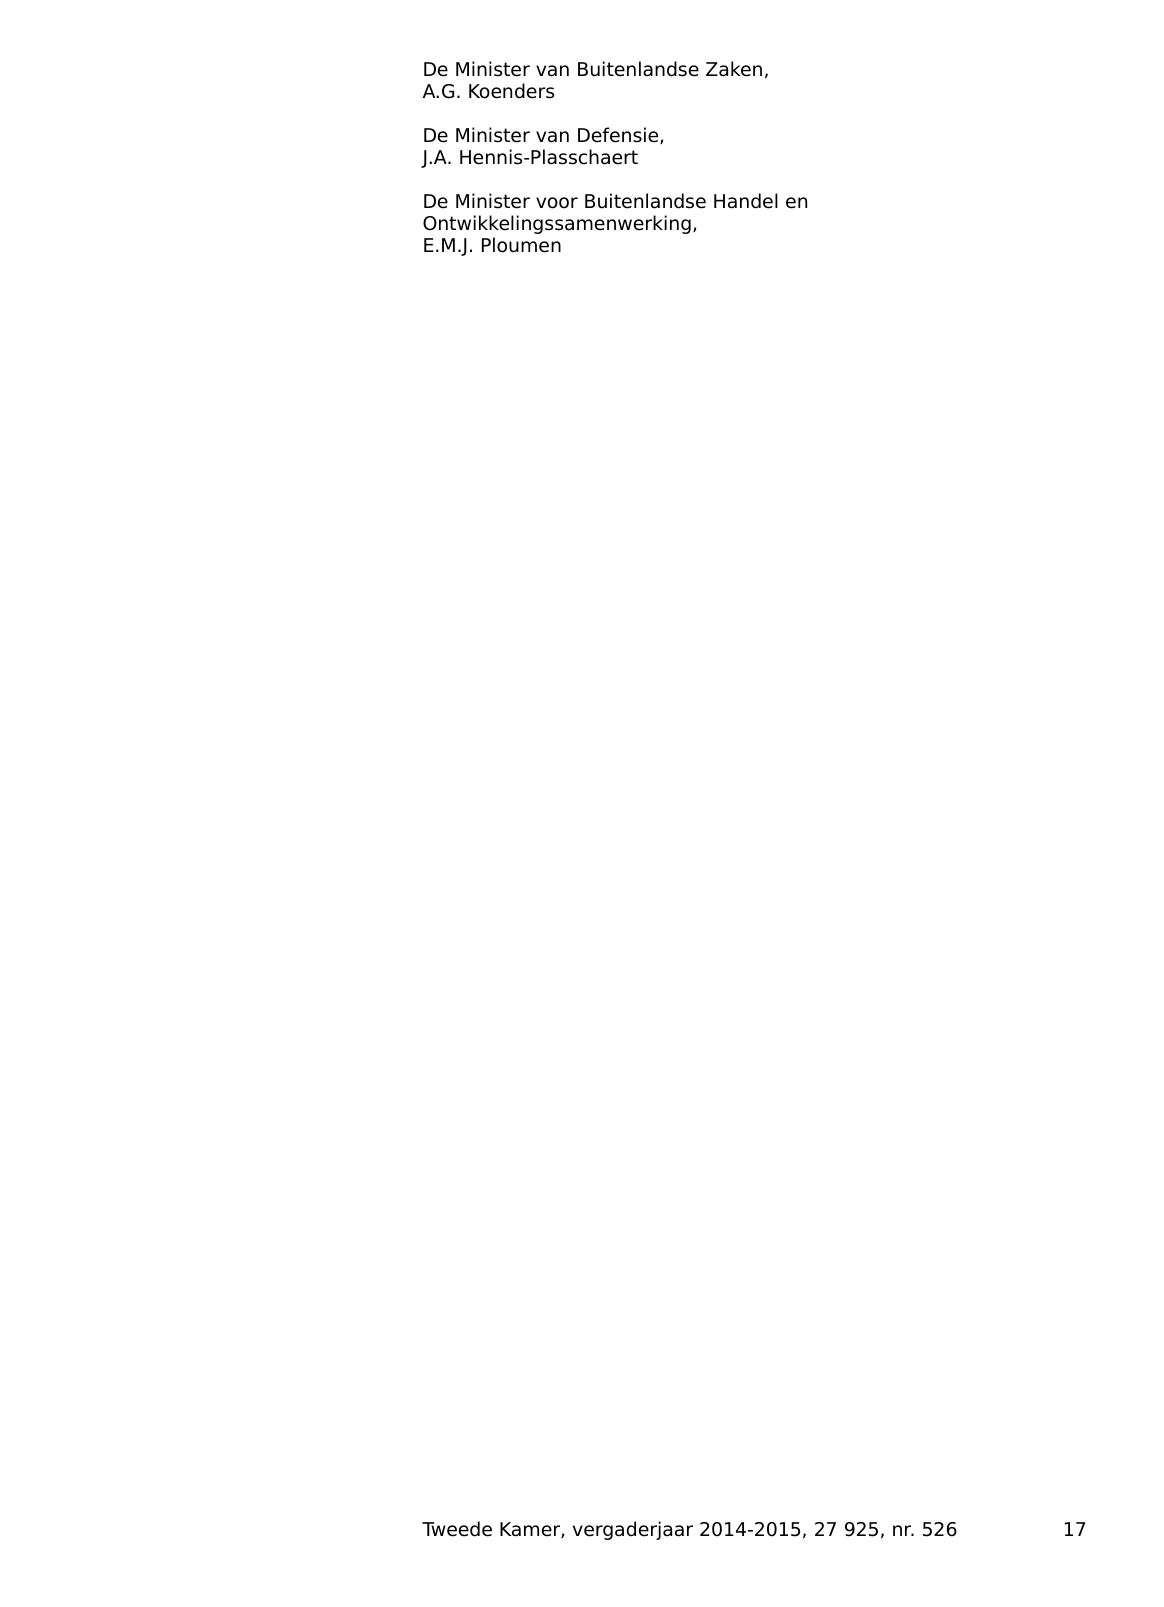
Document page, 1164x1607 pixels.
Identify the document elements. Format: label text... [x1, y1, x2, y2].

text De Minister voor Buitenlandse Handel en Ontwikkelingssamenwerking, E.M.J. Ploumen [422, 191, 1087, 257]
text De Minister van Buitenlandse Zaken, A.G. Koenders [422, 59, 1087, 103]
text De Minister van Defensie, J.A. Hennis-Plasschaert [422, 125, 1087, 169]
